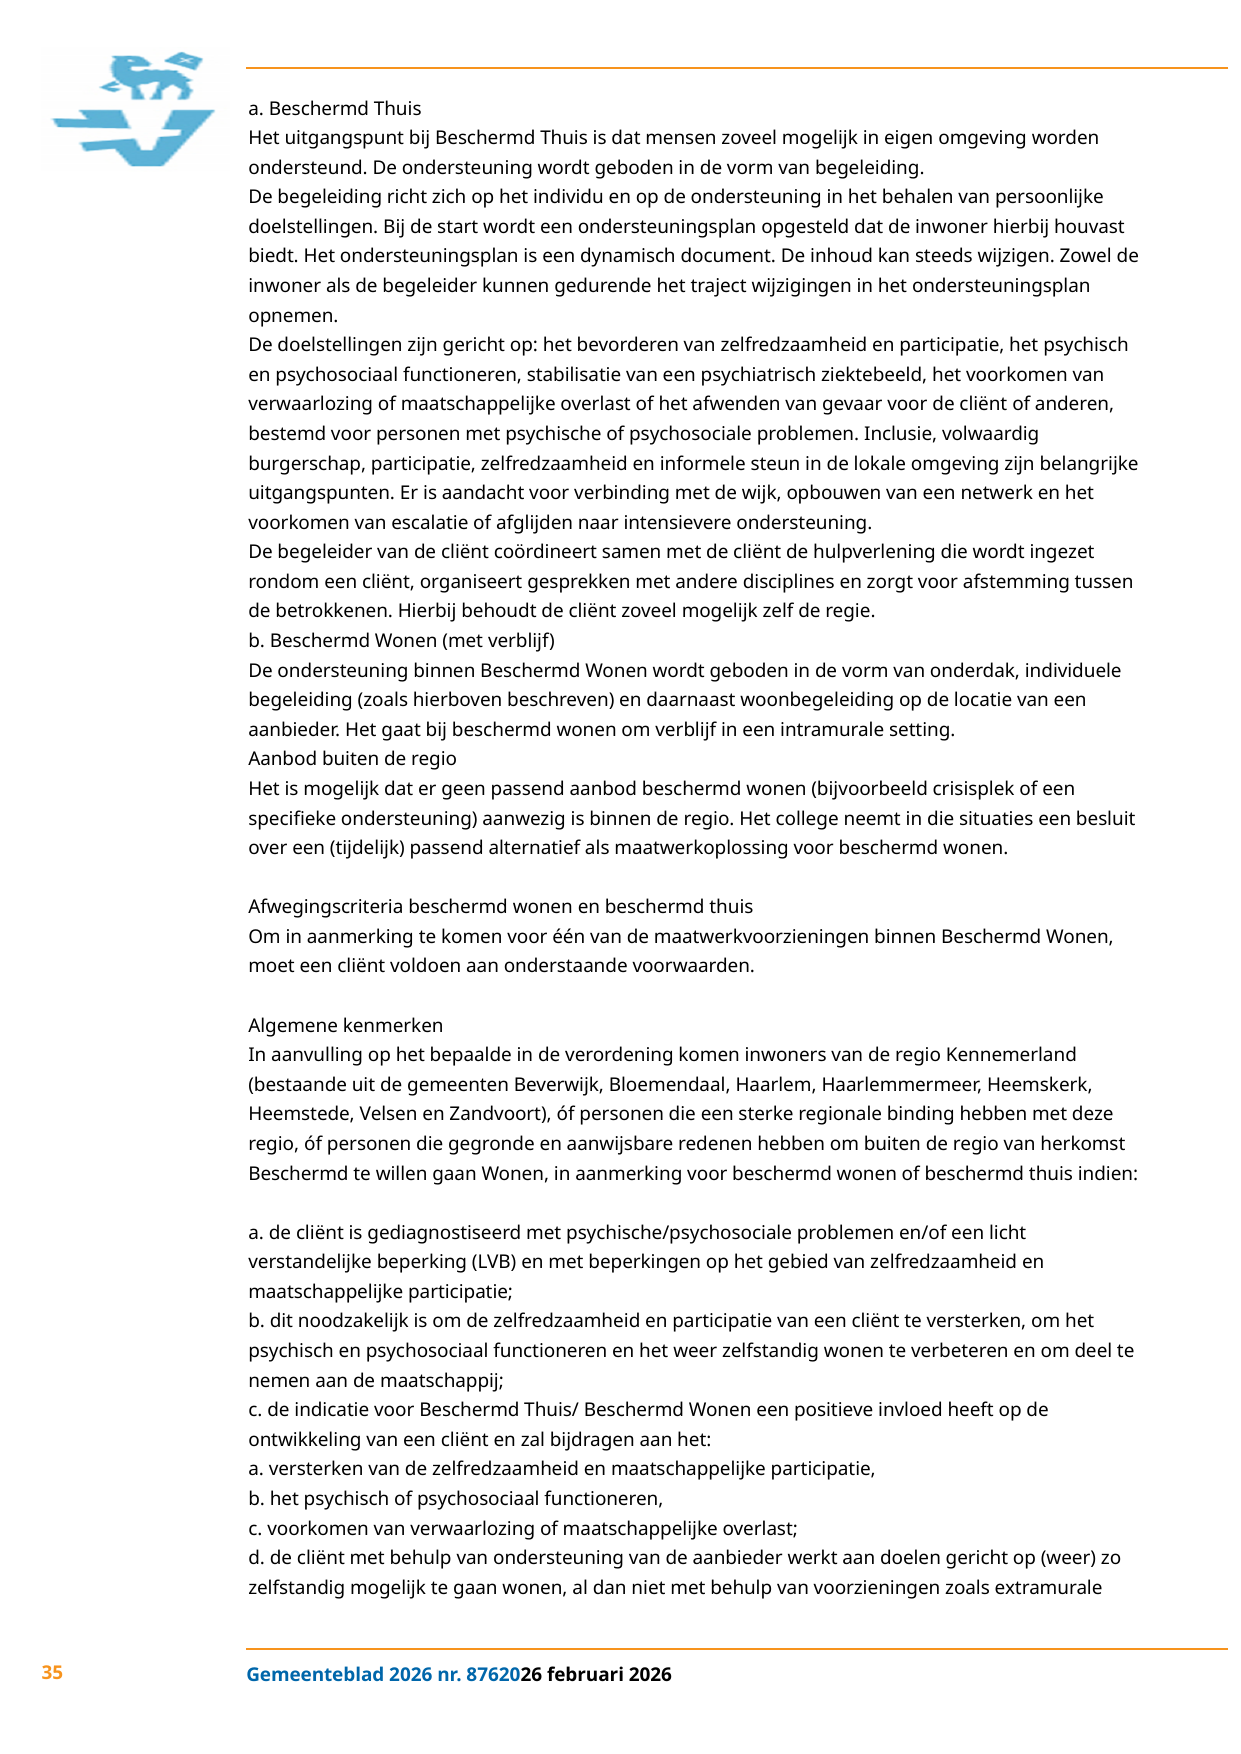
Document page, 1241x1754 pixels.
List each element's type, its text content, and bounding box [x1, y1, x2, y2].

text Algemene kenmerken [248, 1012, 1152, 1038]
text c. voorkomen van verwaarlozing of maatschappelijke overlast; [248, 1515, 1152, 1541]
text c. de indicatie voor Beschermd Thuis/ Beschermd Wonen een positieve invloed heeft op de ontwikkeling van een cliënt en zal bijdragen aan het: [248, 1396, 1152, 1452]
text a. Beschermd Thuis [248, 95, 1152, 121]
picture [41, 47, 231, 172]
text In aanvulling op het bepaalde in de verordening komen inwoners van de regio Kennemerland (bestaande uit de gemeenten Beverwijk, Bloemendaal, Haarlem, Haarlemmermeer, Heemskerk, Heemstede, Velsen en Zandvoort), óf personen die een sterke regionale binding hebben met deze regio, óf personen die gegronde en aanwijsbare redenen hebben om buiten de regio van herkomst Beschermd te willen gaan Wonen, in aanmerking voor beschermd wonen of beschermd thuis indien: [248, 1041, 1152, 1186]
text Het uitgangspunt bij Beschermd Thuis is dat mensen zoveel mogelijk in eigen omgeving worden ondersteund. De ondersteuning wordt geboden in de vorm van begeleiding. [248, 124, 1152, 180]
text Om in aanmerking te komen voor één van de maatwerkvoorzieningen binnen Beschermd Wonen, moet een cliënt voldoen aan onderstaande voorwaarden. [248, 923, 1152, 978]
text Afwegingscriteria beschermd wonen en beschermd thuis [248, 893, 1152, 919]
text De begeleider van de cliënt coördineert samen met de cliënt de hulpverlening die wordt ingezet rondom een cliënt, organiseert gesprekken met andere disciplines en zorgt voor afstemming tussen de betrokkenen. Hierbij behoudt de cliënt zoveel mogelijk zelf de regie. [248, 538, 1152, 623]
text De begeleiding richt zich op het individu en op de ondersteuning in het behalen van persoonlijke doelstellingen. Bij de start wordt een ondersteuningsplan opgesteld dat de inwoner hierbij houvast biedt. Het ondersteuningsplan is een dynamisch document. De inhoud kan steeds wijzigen. Zowel de inwoner als de begeleider kunnen gedurende het traject wijzigingen in het ondersteuningsplan opnemen. [248, 183, 1152, 328]
text Het is mogelijk dat er geen passend aanbod beschermd wonen (bijvoorbeeld crisisplek of een specifieke ondersteuning) aanwezig is binnen de regio. Het college neemt in die situaties een besluit over een (tijdelijk) passend alternatief als maatwerkoplossing voor beschermd wonen. [248, 775, 1152, 860]
text b. het psychisch of psychosociaal functioneren, [248, 1485, 1152, 1511]
text a. de cliënt is gediagnostiseerd met psychische/psychosociale problemen en/of een licht verstandelijke beperking (LVB) en met beperkingen op het gebied van zelfredzaamheid en maatschappelijke participatie; [248, 1219, 1152, 1304]
text d. de cliënt met behulp van ondersteuning van de aanbieder werkt aan doelen gericht op (weer) zo zelfstandig mogelijk te gaan wonen, al dan niet met behulp van voorzieningen zoals extramurale [248, 1544, 1152, 1600]
text b. dit noodzakelijk is om de zelfredzaamheid en participatie van een cliënt te versterken, om het psychisch en psychosociaal functioneren en het weer zelfstandig wonen te verbeteren en om deel te nemen aan de maatschappij; [248, 1308, 1152, 1393]
text Aanbod buiten de regio [248, 746, 1152, 771]
text De doelstellingen zijn gericht op: het bevorderen van zelfredzaamheid en participatie, het psychisch en psychosociaal functioneren, stabilisatie van een psychiatrisch ziektebeeld, het voorkomen van verwaarlozing of maatschappelijke overlast of het afwenden van gevaar voor de cliënt of anderen, bestemd voor personen met psychische of psychosociale problemen. Inclusie, volwaardig burgerschap, participatie, zelfredzaamheid en informele steun in de lokale omgeving zijn belangrijke uitgangspunten. Er is aandacht voor verbinding met de wijk, opbouwen van een netwerk en het voorkomen van escalatie of afglijden naar intensievere ondersteuning. [248, 331, 1152, 535]
text b. Beschermd Wonen (met verblijf) [248, 627, 1152, 653]
text De ondersteuning binnen Beschermd Wonen wordt geboden in de vorm van onderdak, individuele begeleiding (zoals hierboven beschreven) en daarnaast woonbegeleiding op de locatie van een aanbieder. Het gaat bij beschermd wonen om verblijf in een intramurale setting. [248, 657, 1152, 742]
text a. versterken van de zelfredzaamheid en maatschappelijke participatie, [248, 1456, 1152, 1481]
